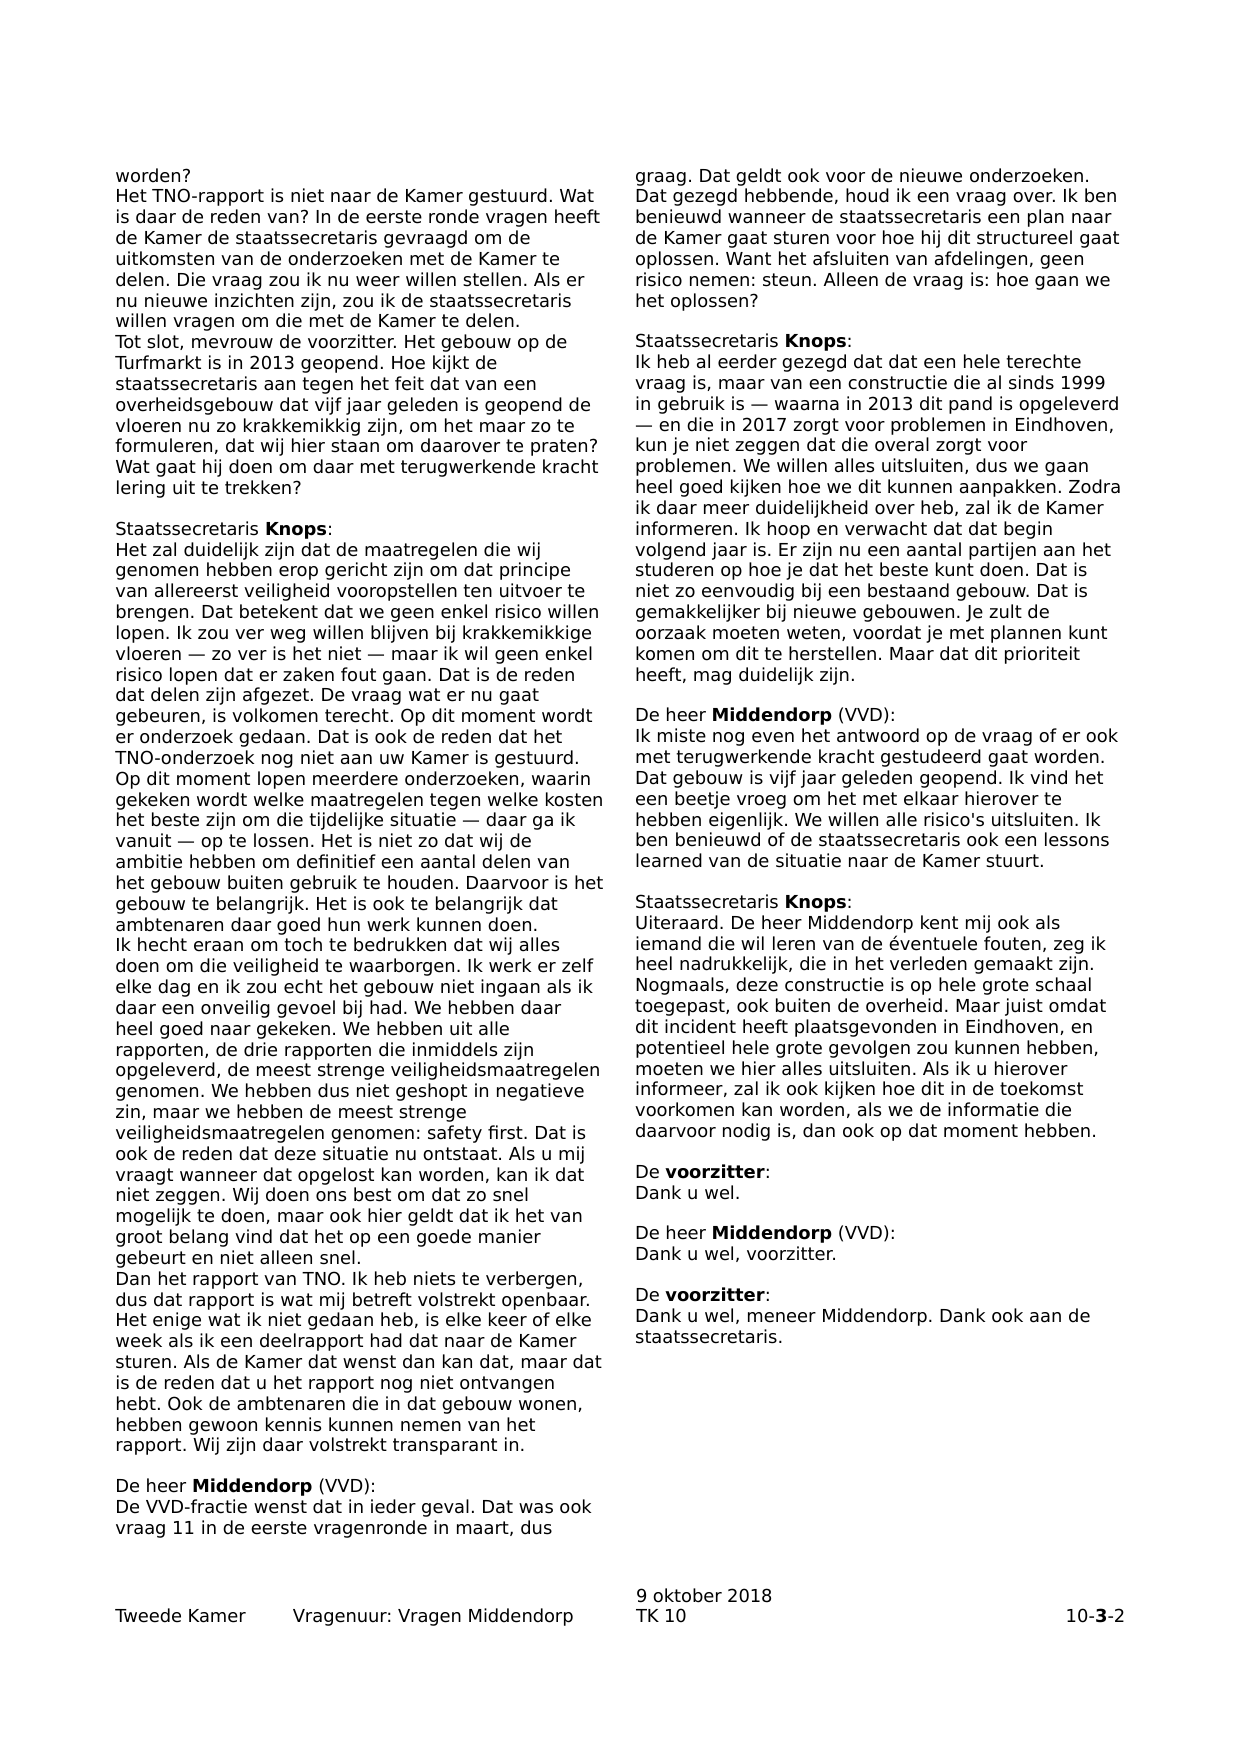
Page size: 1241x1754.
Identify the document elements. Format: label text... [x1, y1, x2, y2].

text De heer Middendorp (VVD): [115, 1476, 605, 1497]
text Ik hecht eraan om toch te bedrukken dat wij alles doen om die veiligheid te waarborgen. Ik werk er zelf elke dag en ik zou echt het gebouw niet ingaan als ik daar een onveilig gevoel bij had. We hebben daar heel goed naar gekeken. We hebben uit alle rapporten, de drie rapporten die inmiddels zijn opgeleverd, de meest strenge veiligheidsmaatregelen genomen. We hebben dus niet geshopt in negatieve zin, maar we hebben de meest strenge veiligheidsmaatregelen genomen: safety first. Dat is ook de reden dat deze situatie nu ontstaat. Als u mij vraagt wanneer dat opgelost kan worden, kan ik dat niet zeggen. Wij doen ons best om dat zo snel mogelijk te doen, maar ook hier geldt dat ik het van groot belang vind dat het op een goede manier gebeurt en niet alleen snel. [115, 935, 605, 1268]
text Ik heb al eerder gezegd dat dat een hele terechte vraag is, maar van een constructie die al sinds 1999 in gebruik is — waarna in 2013 dit pand is opgeleverd — en die in 2017 zorgt voor problemen in Eindhoven, kun je niet zeggen dat die overal zorgt voor problemen. We willen alles uitsluiten, dus we gaan heel goed kijken hoe we dit kunnen aanpakken. Zodra ik daar meer duidelijkheid over heb, zal ik de Kamer informeren. Ik hoop en verwacht dat dat begin volgend jaar is. Er zijn nu een aantal partijen aan het studeren op hoe je dat het beste kunt doen. Dat is niet zo eenvoudig bij een bestaand gebouw. Dat is gemakkelijker bij nieuwe gebouwen. Je zult de oorzaak moeten weten, voordat je met plannen kunt komen om dit te herstellen. Maar dat dit prioriteit heeft, mag duidelijk zijn. [635, 352, 1125, 685]
text Het TNO-rapport is niet naar de Kamer gestuurd. Wat is daar de reden van? In de eerste ronde vragen heeft de Kamer de staatssecretaris gevraagd om de uitkomsten van de onderzoeken met de Kamer te delen. Die vraag zou ik nu weer willen stellen. Als er nu nieuwe inzichten zijn, zou ik de staatssecretaris willen vragen om die met de Kamer te delen. [115, 186, 605, 332]
text De heer Middendorp (VVD): [635, 1223, 1125, 1244]
text De voorzitter: [635, 1162, 1125, 1182]
text Staatssecretaris Knops: [635, 331, 1125, 352]
text Ik miste nog even het antwoord op de vraag of er ook met terugwerkende kracht gestudeerd gaat worden. Dat gebouw is vijf jaar geleden geopend. Ik vind het een beetje vroeg om het met elkaar hierover te hebben eigenlijk. We willen alle risico's uitsluiten. Ik ben benieuwd of de staatssecretaris ook een lessons learned van de situatie naar de Kamer stuurt. [635, 726, 1125, 872]
text Staatssecretaris Knops: [635, 892, 1125, 912]
text De heer Middendorp (VVD): [635, 705, 1125, 726]
text Dan het rapport van TNO. Ik heb niets te verbergen, dus dat rapport is wat mij betreft volstrekt openbaar. Het enige wat ik niet gedaan heb, is elke keer of elke week als ik een deelrapport had dat naar de Kamer sturen. Als de Kamer dat wenst dan kan dat, maar dat is de reden dat u het rapport nog niet ontvangen hebt. Ook de ambtenaren die in dat gebouw wonen, hebben gewoon kennis kunnen nemen van het rapport. Wij zijn daar volstrekt transparant in. [115, 1268, 605, 1456]
text Dank u wel, meneer Middendorp. Dank ook aan de staatssecretaris. [635, 1306, 1125, 1347]
text Uiteraard. De heer Middendorp kent mij ook als iemand die wil leren van de éventuele fouten, zeg ik heel nadrukkelijk, die in het verleden gemaakt zijn. Nogmaals, deze constructie is op hele grote schaal toegepast, ook buiten de overheid. Maar juist omdat dit incident heeft plaatsgevonden in Eindhoven, en potentieel hele grote gevolgen zou kunnen hebben, moeten we hier alles uitsluiten. Als ik u hierover informeer, zal ik ook kijken hoe dit in de toekomst voorkomen kan worden, als we de informatie die daarvoor nodig is, dan ook op dat moment hebben. [635, 912, 1125, 1142]
text Dank u wel, voorzitter. [635, 1244, 1125, 1265]
text worden? [115, 165, 605, 186]
text De VVD-fractie wenst dat in ieder geval. Dat was ook vraag 11 in de eerste vragenronde in maart, dus [115, 1497, 605, 1538]
text Staatssecretaris Knops: [115, 519, 605, 539]
text graag. Dat geldt ook voor de nieuwe onderzoeken. Dat gezegd hebbende, houd ik een vraag over. Ik ben benieuwd wanneer de staatssecretaris een plan naar de Kamer gaat sturen voor hoe hij dit structureel gaat oplossen. Want het afsluiten van afdelingen, geen risico nemen: steun. Alleen de vraag is: hoe gaan we het oplossen? [635, 165, 1125, 311]
text Dank u wel. [635, 1182, 1125, 1203]
text De voorzitter: [635, 1285, 1125, 1306]
text Het zal duidelijk zijn dat de maatregelen die wij genomen hebben erop gericht zijn om dat principe van allereerst veiligheid vooropstellen ten uitvoer te brengen. Dat betekent dat we geen enkel risico willen lopen. Ik zou ver weg willen blijven bij krakkemikkige vloeren — zo ver is het niet — maar ik wil geen enkel risico lopen dat er zaken fout gaan. Dat is de reden dat delen zijn afgezet. De vraag wat er nu gaat gebeuren, is volkomen terecht. Op dit moment wordt er onderzoek gedaan. Dat is ook de reden dat het TNO-onderzoek nog niet aan uw Kamer is gestuurd. Op dit moment lopen meerdere onderzoeken, waarin gekeken wordt welke maatregelen tegen welke kosten het beste zijn om die tijdelijke situatie — daar ga ik vanuit — op te lossen. Het is niet zo dat wij de ambitie hebben om definitief een aantal delen van het gebouw buiten gebruik te houden. Daarvoor is het gebouw te belangrijk. Het is ook te belangrijk dat ambtenaren daar goed hun werk kunnen doen. [115, 539, 605, 935]
text Tot slot, mevrouw de voorzitter. Het gebouw op de Turfmarkt is in 2013 geopend. Hoe kijkt de staatssecretaris aan tegen het feit dat van een overheidsgebouw dat vijf jaar geleden is geopend de vloeren nu zo krakkemikkig zijn, om het maar zo te formuleren, dat wij hier staan om daarover te praten? Wat gaat hij doen om daar met terugwerkende kracht lering uit te trekken? [115, 332, 605, 499]
